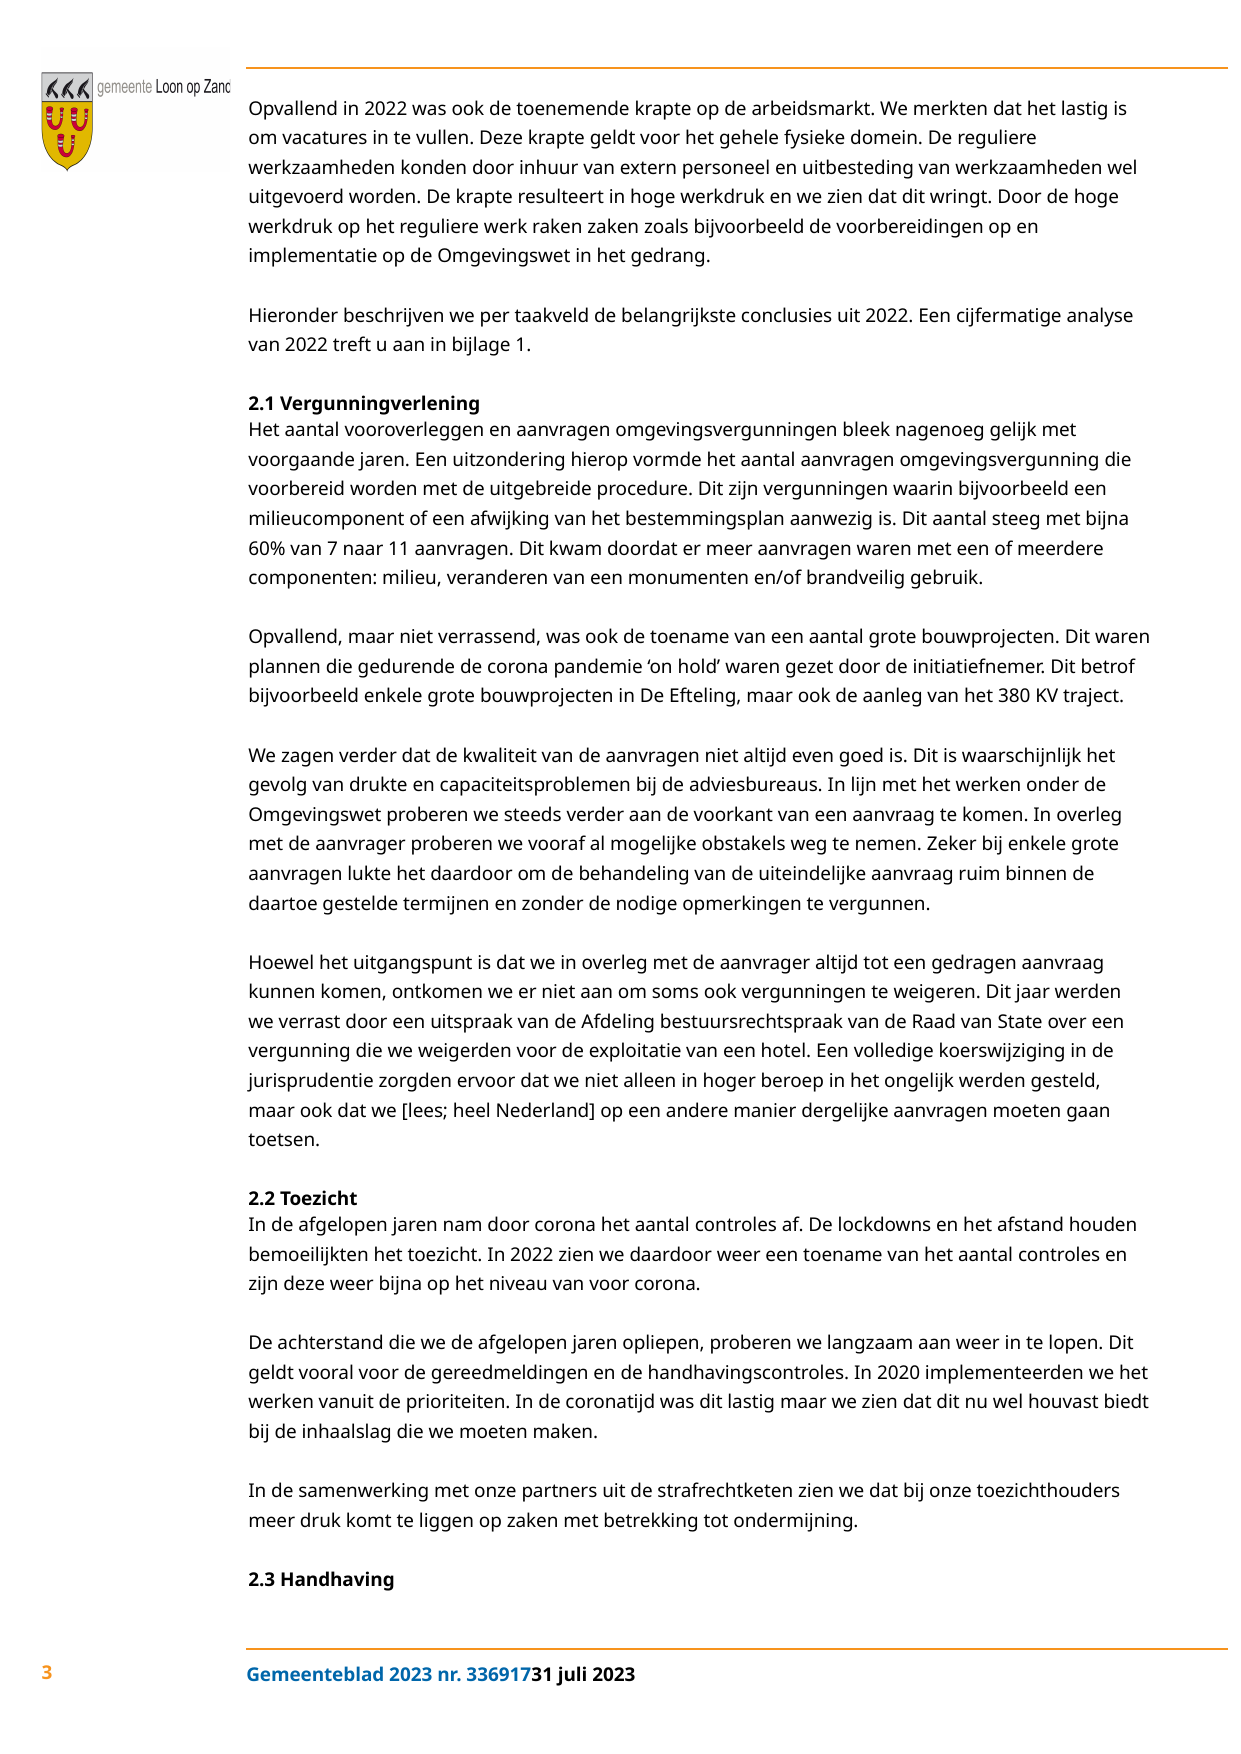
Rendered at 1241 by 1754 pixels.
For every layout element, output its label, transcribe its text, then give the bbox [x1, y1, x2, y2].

picture [41, 47, 231, 172]
text In de samenwerking met onze partners uit de strafrechtketen zien we dat bij onze toezichthouders meer druk komt te liggen op zaken met betrekking tot ondermijning. [248, 1477, 1152, 1533]
text De achterstand die we de afgelopen jaren opliepen, proberen we langzaam aan weer in te lopen. Dit geldt vooral voor de gereedmeldingen en de handhavingscontroles. In 2020 implementeerden we het werken vanuit de prioriteiten. In de coronatijd was dit lastig maar we zien dat dit nu wel houvast biedt bij de inhaalslag die we moeten maken. [248, 1329, 1152, 1444]
text 2.2 Toezicht [248, 1186, 1152, 1211]
text 2.1 Vergunningverlening [248, 391, 1152, 416]
text Hoewel het uitgangspunt is dat we in overleg met de aanvrager altijd tot een gedragen aanvraag kunnen komen, ontkomen we er niet aan om soms ook vergunningen te weigeren. Dit jaar werden we verrast door een uitspraak van de Afdeling bestuursrechtspraak van de Raad van State over een vergunning die we weigerden voor de exploitatie van een hotel. Een volledige koerswijziging in de jurisprudentie zorgden ervoor dat we niet alleen in hoger beroep in het ongelijk werden gesteld, maar ook dat we [lees; heel Nederland] op een andere manier dergelijke aanvragen moeten gaan toetsen. [248, 949, 1152, 1152]
text Hieronder beschrijven we per taakveld de belangrijkste conclusies uit 2022. Een cijfermatige analyse van 2022 treft u aan in bijlage 1. [248, 302, 1152, 357]
text Opvallend, maar niet verrassend, was ook de toename van een aantal grote bouwprojecten. Dit waren plannen die gedurende de corona pandemie ‘on hold’ waren gezet door de initiatiefnemer. Dit betrof bijvoorbeeld enkele grote bouwprojecten in De Efteling, maar ook de aanleg van het 380 KV traject. [248, 623, 1152, 708]
text We zagen verder dat de kwaliteit van de aanvragen niet altijd even goed is. Dit is waarschijnlijk het gevolg van drukte en capaciteitsproblemen bij de adviesbureaus. In lijn met het werken onder de Omgevingswet proberen we steeds verder aan de voorkant van een aanvraag te komen. In overleg met de aanvrager proberen we vooraf al mogelijke obstakels weg te nemen. Zeker bij enkele grote aanvragen lukte het daardoor om de behandeling van de uiteindelijke aanvraag ruim binnen de daartoe gestelde termijnen en zonder de nodige opmerkingen te vergunnen. [248, 742, 1152, 915]
text In de afgelopen jaren nam door corona het aantal controles af. De lockdowns en het afstand houden bemoeilijkten het toezicht. In 2022 zien we daardoor weer een toename van het aantal controles en zijn deze weer bijna op het niveau van voor corona. [248, 1211, 1152, 1296]
text Opvallend in 2022 was ook de toenemende krapte op de arbeidsmarkt. We merkten dat het lastig is om vacatures in te vullen. Deze krapte geldt voor het gehele fysieke domein. De reguliere werkzaamheden konden door inhuur van extern personeel en uitbesteding van werkzaamheden wel uitgevoerd worden. De krapte resulteert in hoge werkdruk en we zien dat dit wringt. Door de hoge werkdruk op het reguliere werk raken zaken zoals bijvoorbeeld de voorbereidingen op en implementatie op de Omgevingswet in het gedrang. [248, 95, 1152, 268]
text 2.3 Handhaving [248, 1566, 1152, 1592]
text Het aantal vooroverleggen en aanvragen omgevingsvergunningen bleek nagenoeg gelijk met voorgaande jaren. Een uitzondering hierop vormde het aantal aanvragen omgevingsvergunning die voorbereid worden met de uitgebreide procedure. Dit zijn vergunningen waarin bijvoorbeeld een milieucomponent of een afwijking van het bestemmingsplan aanwezig is. Dit aantal steeg met bijna 60% van 7 naar 11 aanvragen. Dit kwam doordat er meer aanvragen waren met een of meerdere componenten: milieu, veranderen van een monumenten en/of brandveilig gebruik. [248, 416, 1152, 590]
